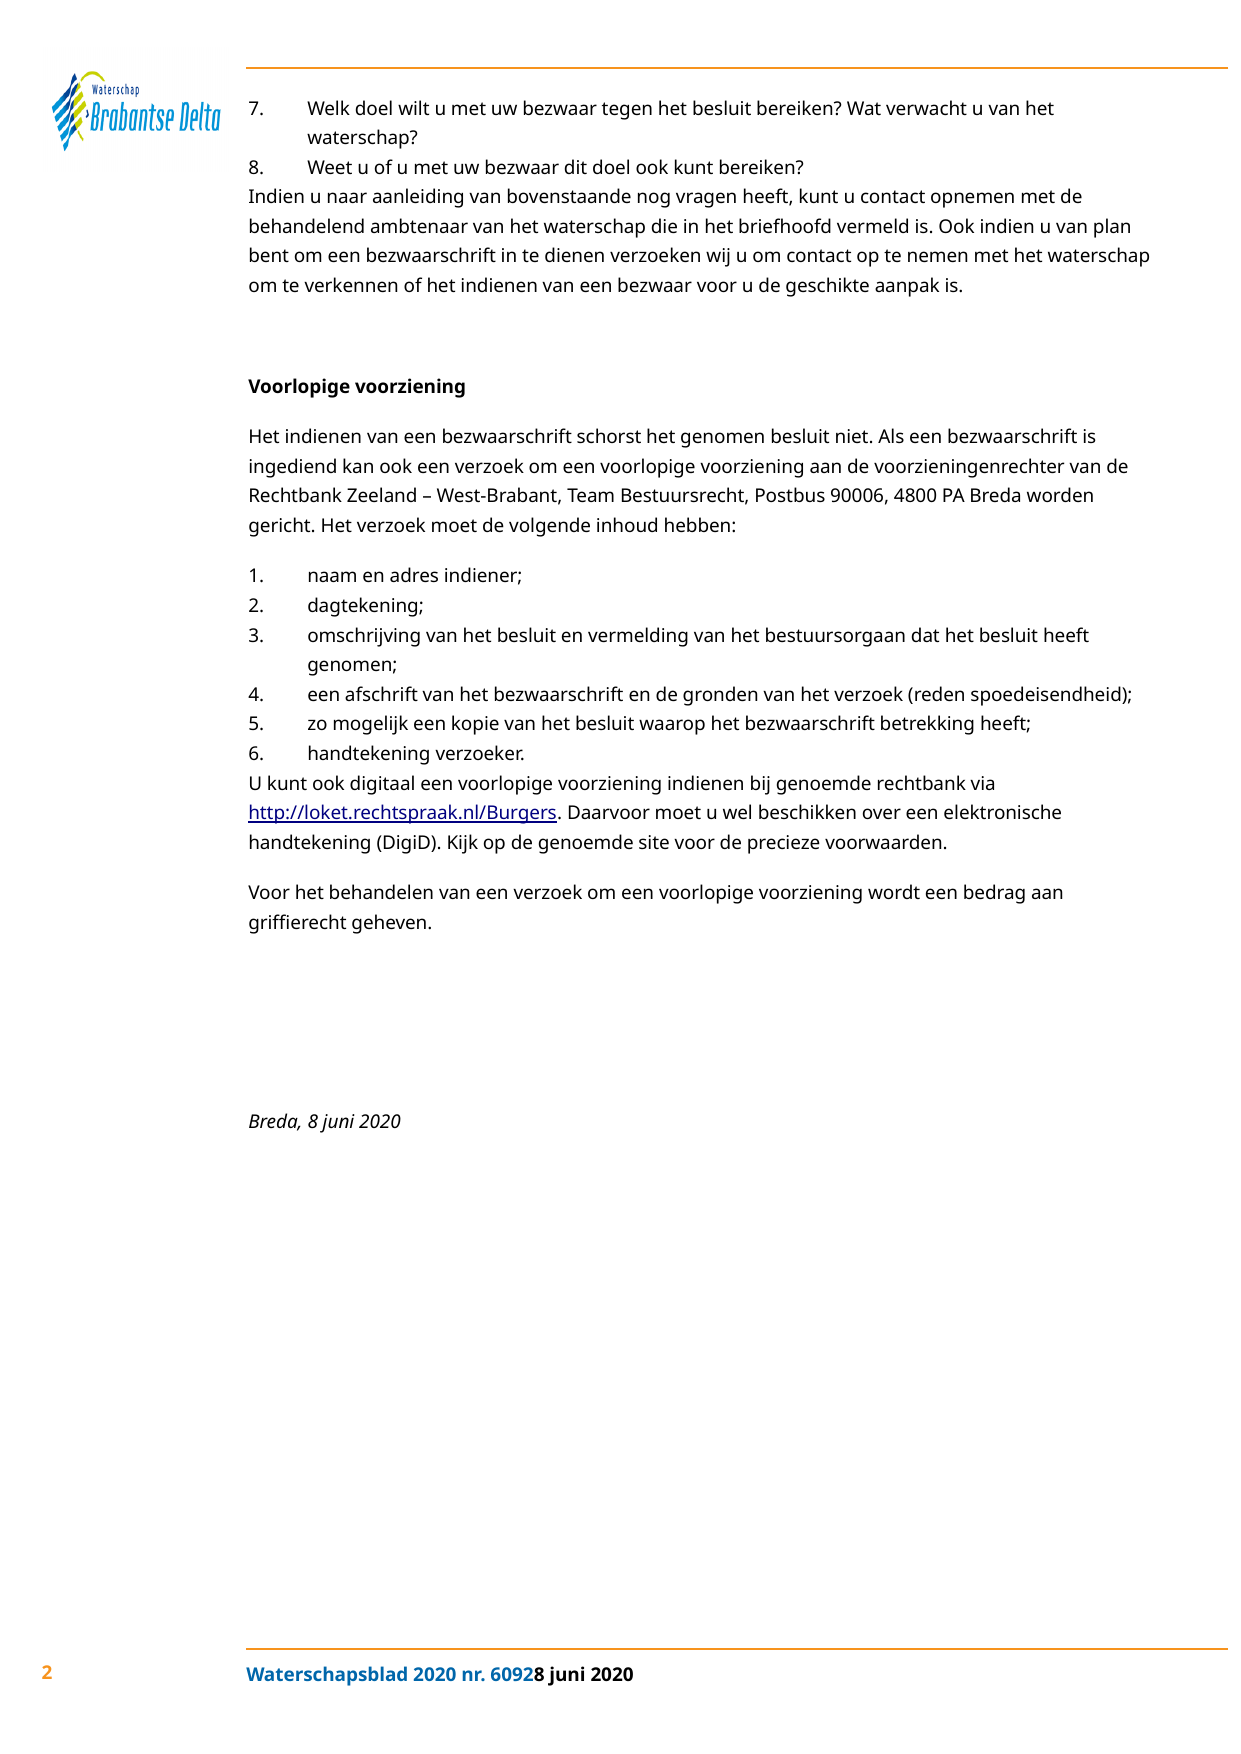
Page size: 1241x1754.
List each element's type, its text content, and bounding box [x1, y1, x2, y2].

text Voorlopige voorziening [248, 373, 1152, 399]
list een afschrift van het bezwaarschrift en de gronden van het verzoek (reden spoedeisendheid); [248, 681, 1152, 707]
list handtekening verzoeker. [248, 740, 1152, 766]
text U kunt ook digitaal een voorlopige voorziening indienen bij genoemde rechtbank via http://loket.rechtspraak.nl/Burgers. Daarvoor moet u wel beschikken over een elektronische handtekening (DigiD). Kijk op de genoemde site voor de precieze voorwaarden. [248, 770, 1152, 855]
text Breda, 8 juni 2020 [248, 1108, 1152, 1134]
text Voor het behandelen van een verzoek om een voorlopige voorziening wordt een bedrag aan griffierecht geheven. [248, 879, 1152, 935]
list omschrijving van het besluit en vermelding van het bestuursorgaan dat het besluit heeft genomen; [248, 622, 1152, 677]
picture [41, 47, 231, 172]
list zo mogelijk een kopie van het besluit waarop het bezwaarschrift betrekking heeft; [248, 711, 1152, 736]
list Welk doel wilt u met uw bezwaar tegen het besluit bereiken? Wat verwacht u van het waterschap? [248, 95, 1152, 150]
text Het indienen van een bezwaarschrift schorst het genomen besluit niet. Als een bezwaarschrift is ingediend kan ook een verzoek om een voorlopige voorziening aan de voorzieningenrechter van de Rechtbank Zeeland – West-Brabant, Team Bestuursrecht, Postbus 90006, 4800 PA Breda worden gericht. Het verzoek moet de volgende inhoud hebben: [248, 423, 1152, 538]
list dagtekening; [248, 592, 1152, 618]
list naam en adres indiener; [248, 563, 1152, 588]
text Indien u naar aanleiding van bovenstaande nog vragen heeft, kunt u contact opnemen met de behandelend ambtenaar van het waterschap die in het briefhoofd vermeld is. Ook indien u van plan bent om een bezwaarschrift in te dienen verzoeken wij u om contact op te nemen met het waterschap om te verkennen of het indienen van een bezwaar voor u de geschikte aanpak is. [248, 183, 1152, 298]
list Weet u of u met uw bezwaar dit doel ook kunt bereiken? [248, 154, 1152, 180]
